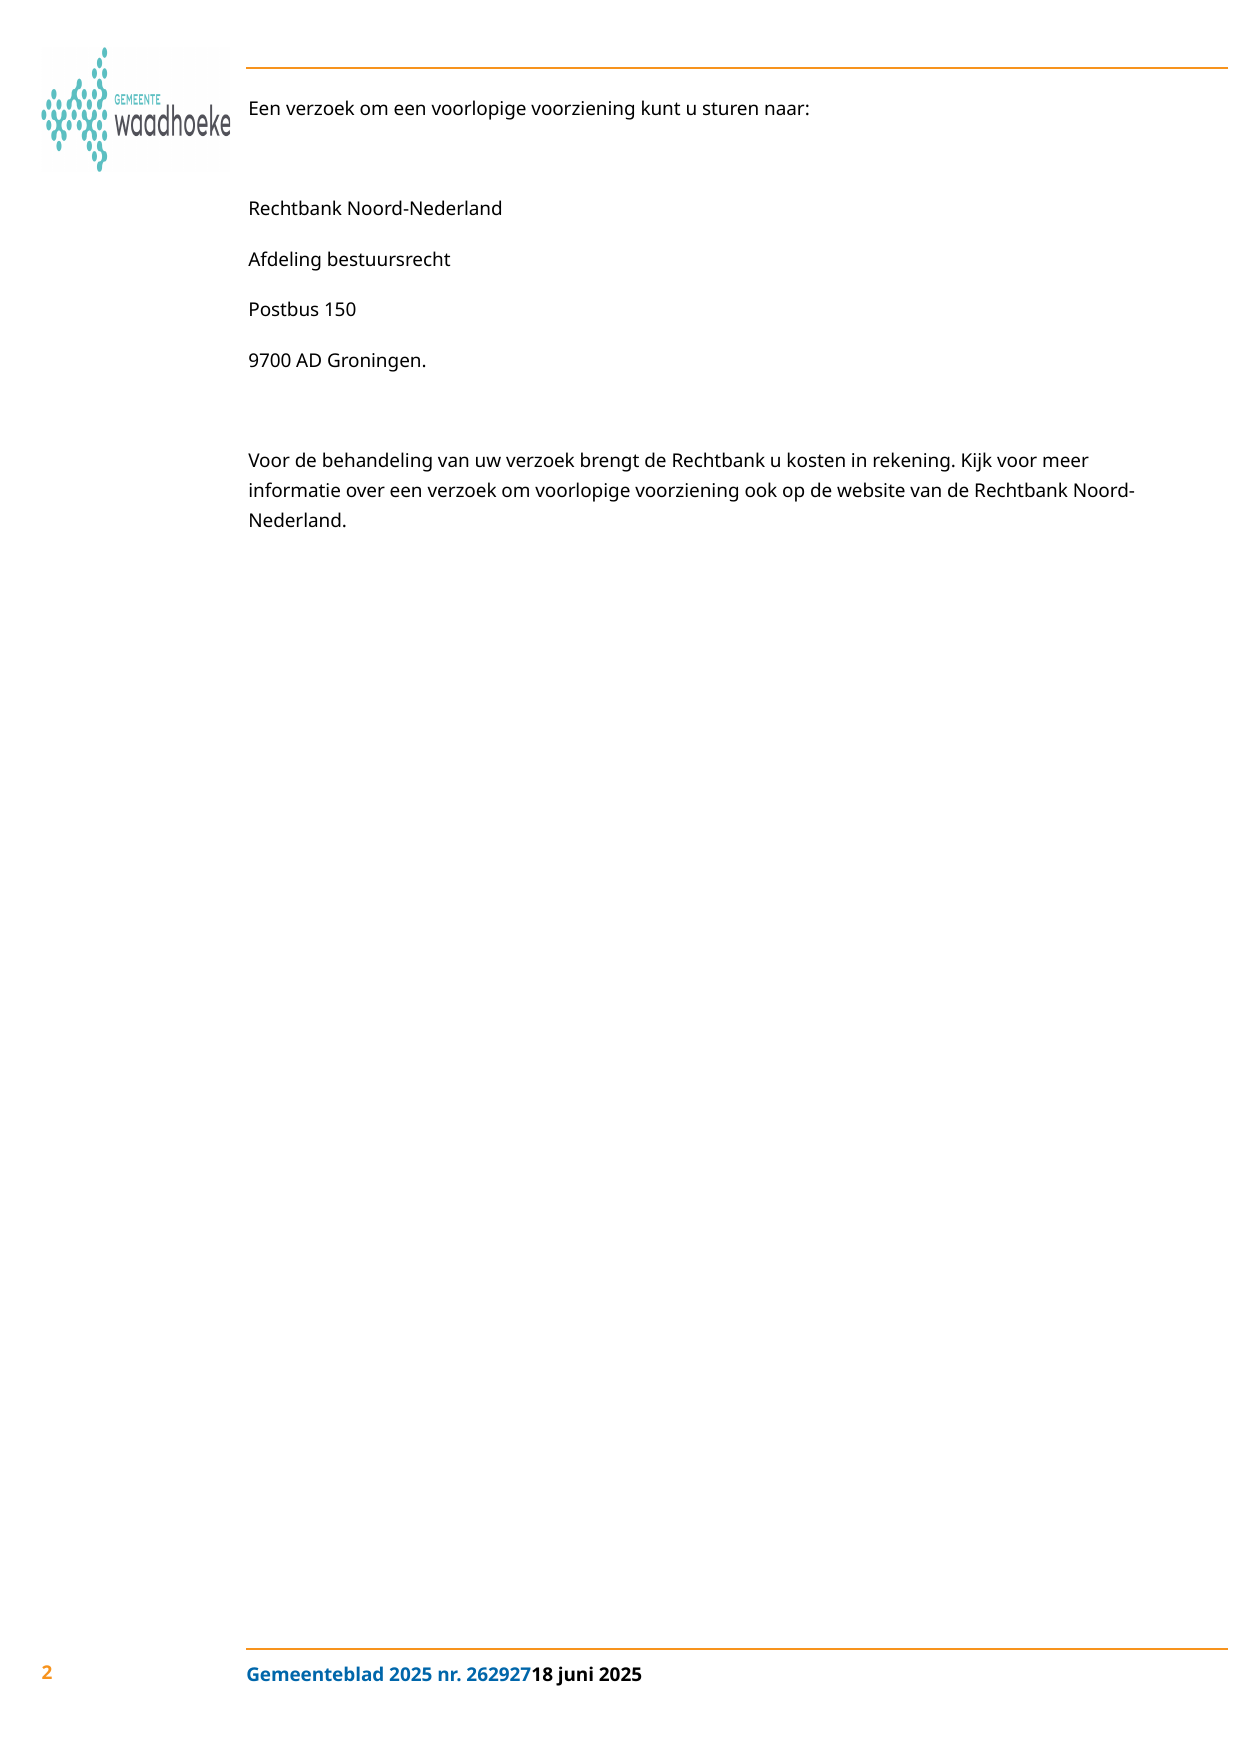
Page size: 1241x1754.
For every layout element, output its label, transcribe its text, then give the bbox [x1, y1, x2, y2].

text Een verzoek om een voorlopige voorziening kunt u sturen naar: [248, 95, 1152, 121]
text Rechtbank Noord-Nederland [248, 196, 1152, 221]
text Afdeling bestuursrecht [248, 246, 1152, 272]
text Voor de behandeling van uw verzoek brengt de Rechtbank u kosten in rekening. Kijk voor meer informatie over een verzoek om voorlopige voorziening ook op de website van de Rechtbank Noord-Nederland. [248, 448, 1152, 533]
text Postbus 150 [248, 296, 1152, 322]
picture [41, 47, 231, 172]
text 9700 AD Groningen. [248, 347, 1152, 373]
